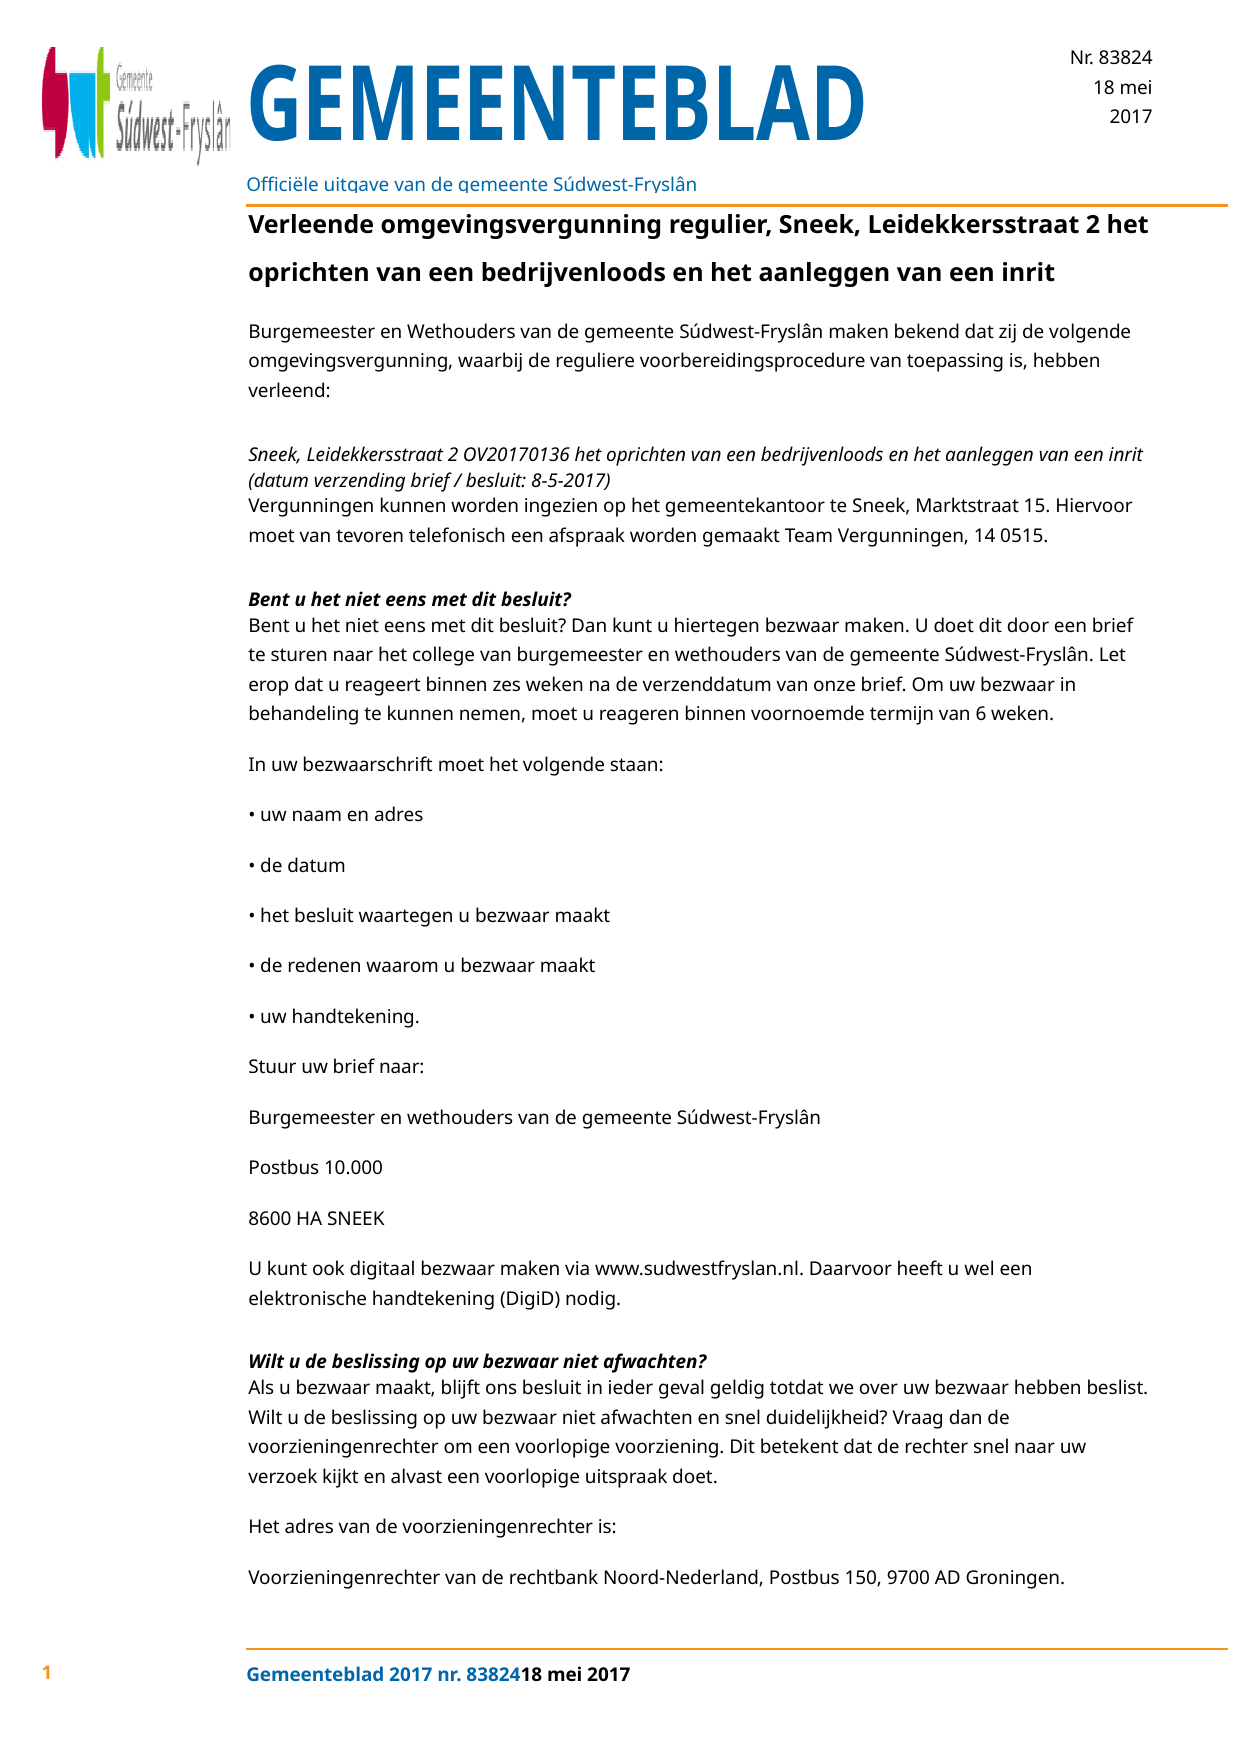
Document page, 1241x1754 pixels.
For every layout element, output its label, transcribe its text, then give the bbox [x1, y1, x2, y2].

text Verleende omgevingsvergunning regulier, Sneek, Leidekkersstraat 2 het oprichten van een bedrijvenloods en het aanleggen van een inrit [248, 207, 1152, 288]
text Burgemeester en Wethouders van de gemeente Súdwest-Fryslân maken bekend dat zij de volgende omgevingsvergunning, waarbij de reguliere voorbereidingsprocedure van toepassing is, hebben verleend: [248, 318, 1152, 403]
text In uw bezwaarschrift moet het volgende staan: [248, 751, 1152, 777]
picture [41, 47, 231, 172]
text Postbus 10.000 [248, 1154, 1152, 1180]
text Vergunningen kunnen worden ingezien op het gemeentekantoor te Sneek, Marktstraat 15. Hiervoor moet van tevoren telefonisch een afspraak worden gemaakt Team Vergunningen, 14 0515. [248, 492, 1152, 548]
text Burgemeester en wethouders van de gemeente Súdwest-Fryslân [248, 1104, 1152, 1129]
text • het besluit waartegen u bezwaar maakt [248, 902, 1152, 928]
text Stuur uw brief naar: [248, 1053, 1152, 1079]
text Wilt u de beslissing op uw bezwaar niet afwachten? [248, 1349, 1152, 1374]
text Het adres van de voorzieningenrechter is: [248, 1513, 1152, 1539]
text Bent u het niet eens met dit besluit? [248, 586, 1152, 612]
text • uw naam en adres [248, 801, 1152, 827]
text Als u bezwaar maakt, blijft ons besluit in ieder geval geldig totdat we over uw bezwaar hebben beslist. Wilt u de beslissing op uw bezwaar niet afwachten en snel duidelijkheid? Vraag dan de voorzieningenrechter om een voorlopige voorziening. Dit betekent dat de rechter snel naar uw verzoek kijkt en alvast een voorlopige uitspraak doet. [248, 1374, 1152, 1489]
text U kunt ook digitaal bezwaar maken via www.sudwestfryslan.nl. Daarvoor heeft u wel een elektronische handtekening (DigiD) nodig. [248, 1255, 1152, 1310]
text Voorzieningenrechter van de rechtbank Noord-Nederland, Postbus 150, 9700 AD Groningen. [248, 1564, 1152, 1590]
text • uw handtekening. [248, 1003, 1152, 1029]
text • de redenen waarom u bezwaar maakt [248, 953, 1152, 978]
text Bent u het niet eens met dit besluit? Dan kunt u hiertegen bezwaar maken. U doet dit door een brief te sturen naar het college van burgemeester en wethouders van de gemeente Súdwest-Fryslân. Let erop dat u reageert binnen zes weken na de verzenddatum van onze brief. Om uw bezwaar in behandeling te kunnen nemen, moet u reageren binnen voornoemde termijn van 6 weken. [248, 612, 1152, 726]
text Sneek, Leidekkersstraat 2 OV20170136 het oprichten van een bedrijvenloods en het aanleggen van een inrit (datum verzending brief / besluit: 8-5-2017) [248, 441, 1152, 492]
text 8600 HA SNEEK [248, 1205, 1152, 1230]
text • de datum [248, 852, 1152, 877]
